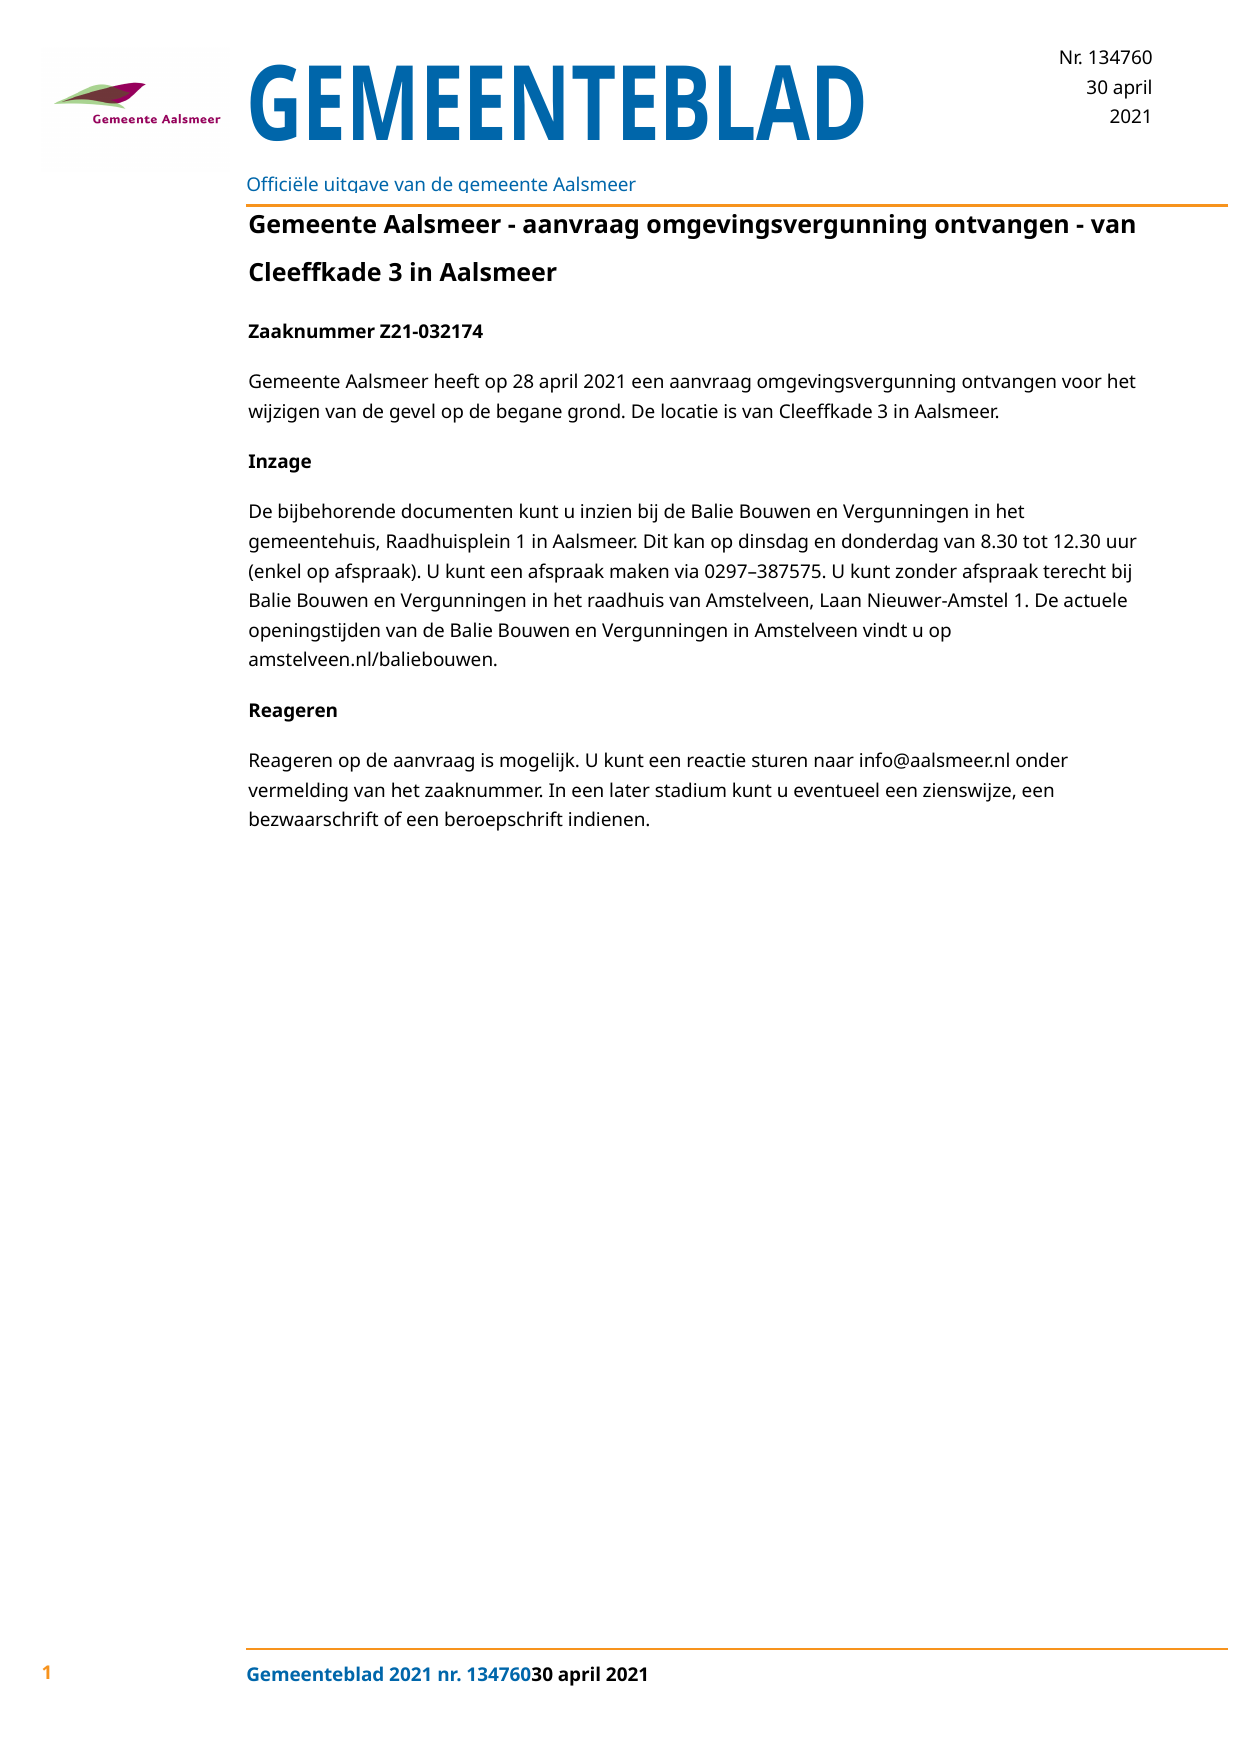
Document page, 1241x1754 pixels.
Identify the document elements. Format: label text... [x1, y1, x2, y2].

text Zaaknummer Z21-032174 [248, 318, 1152, 344]
text De bijbehorende documenten kunt u inzien bij de Balie Bouwen en Vergunningen in het gemeentehuis, Raadhuisplein 1 in Aalsmeer. Dit kan op dinsdag en donderdag van 8.30 tot 12.30 uur (enkel op afspraak). U kunt een afspraak maken via 0297–387575. U kunt zonder afspraak terecht bij Balie Bouwen en Vergunningen in het raadhuis van Amstelveen, Laan Nieuwer-Amstel 1. De actuele openingstijden van de Balie Bouwen en Vergunningen in Amstelveen vindt u op amstelveen.nl/baliebouwen. [248, 499, 1152, 672]
picture [41, 47, 231, 172]
text Inzage [248, 448, 1152, 474]
text Reageren op de aanvraag is mogelijk. U kunt een reactie sturen naar info@aalsmeer.nl onder vermelding van het zaaknummer. In een later stadium kunt u eventueel een zienswijze, een bezwaarschrift of een beroepschrift indienen. [248, 747, 1152, 832]
text Gemeente Aalsmeer - aanvraag omgevingsvergunning ontvangen - van Cleeffkade 3 in Aalsmeer [248, 207, 1152, 288]
text Reageren [248, 697, 1152, 723]
text Gemeente Aalsmeer heeft op 28 april 2021 een aanvraag omgevingsvergunning ontvangen voor het wijzigen van de gevel op de begane grond. De locatie is van Cleeffkade 3 in Aalsmeer. [248, 368, 1152, 424]
